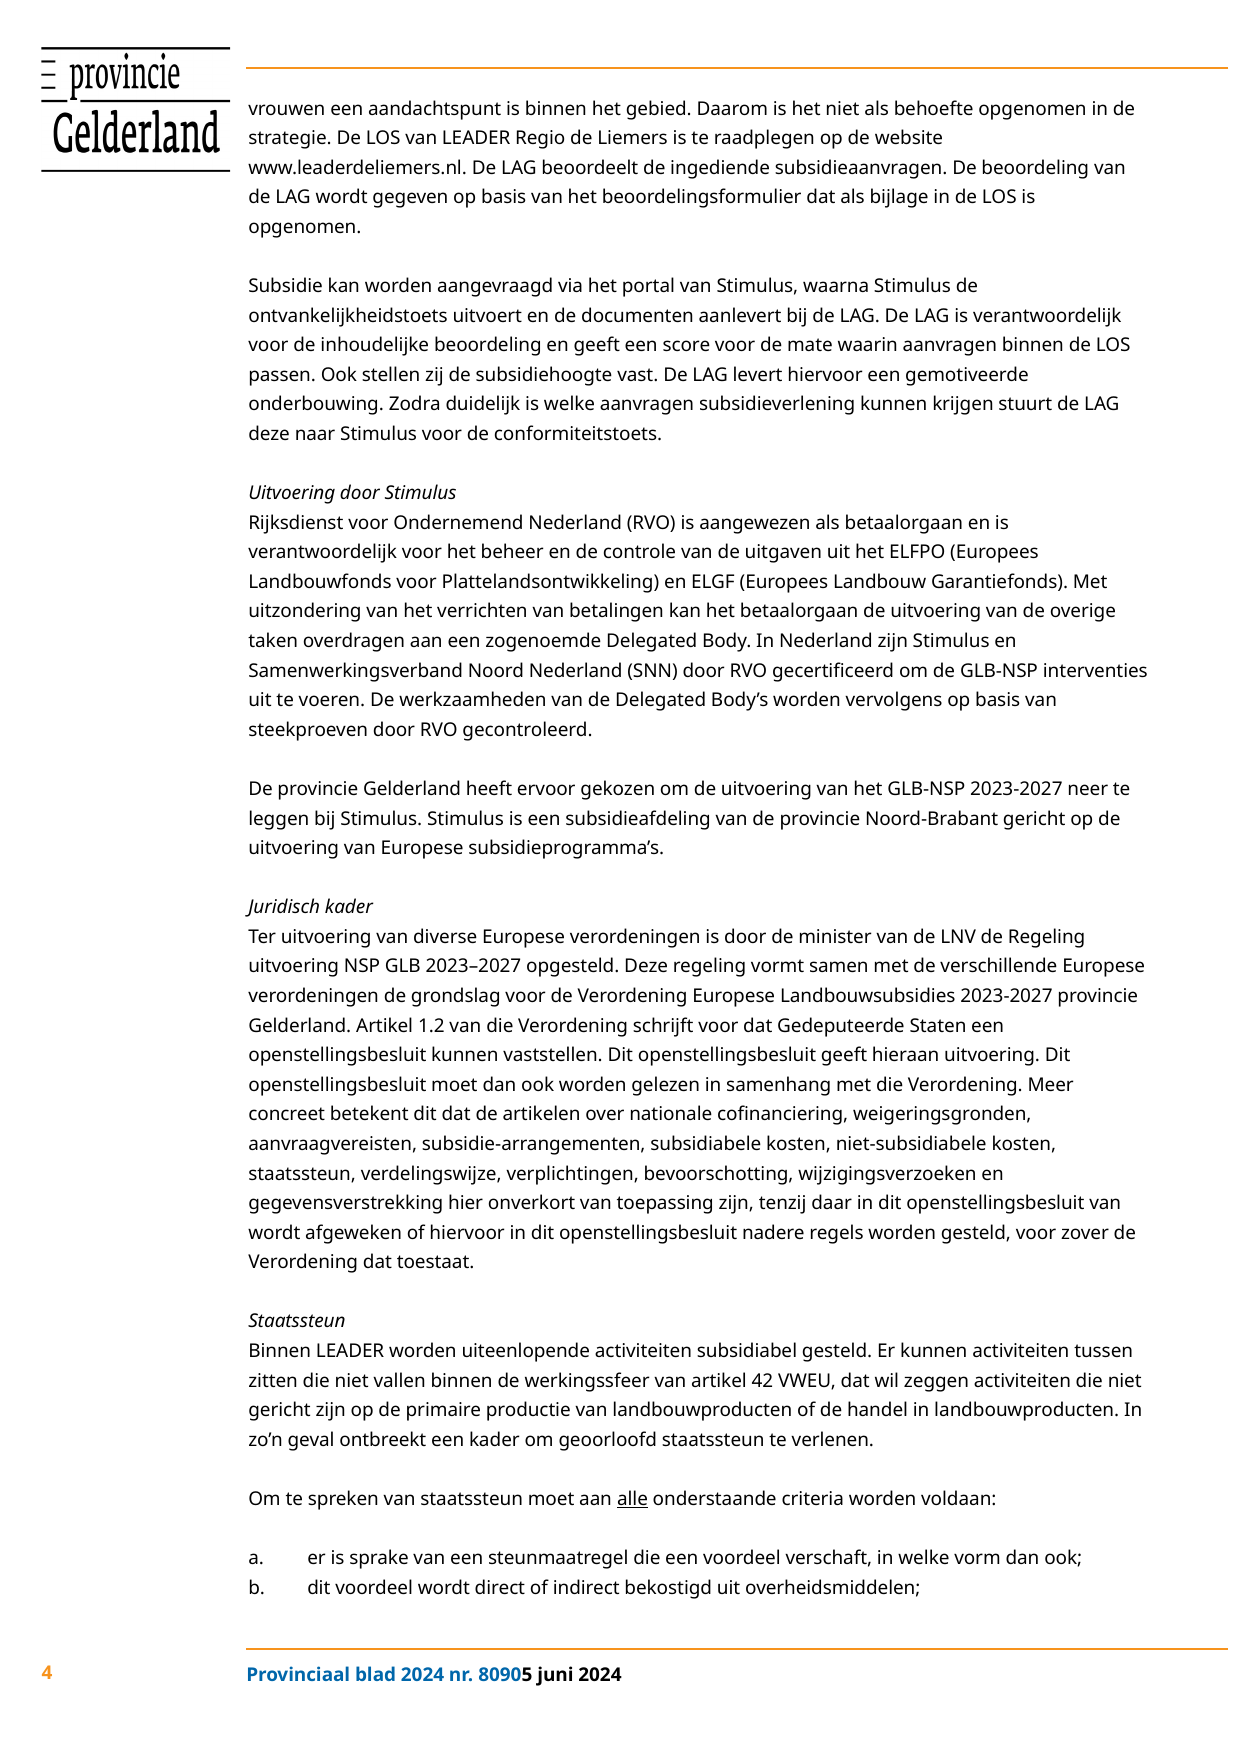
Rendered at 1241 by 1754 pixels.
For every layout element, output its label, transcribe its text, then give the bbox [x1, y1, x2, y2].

text Om te spreken van staatssteun moet aan alle onderstaande criteria worden voldaan: [248, 1485, 1152, 1511]
text Binnen LEADER worden uiteenlopende activiteiten subsidiabel gesteld. Er kunnen activiteiten tussen zitten die niet vallen binnen de werkingssfeer van artikel 42 VWEU, dat wil zeggen activiteiten die niet gericht zijn op de primaire productie van landbouwproducten of de handel in landbouwproducten. In zo’n geval ontbreekt een kader om geoorloofd staatssteun te verlenen. [248, 1337, 1152, 1452]
text Juridisch kader [248, 893, 1152, 919]
text Uitvoering door Stimulus [248, 479, 1152, 505]
list er is sprake van een steunmaatregel die een voordeel verschaft, in welke vorm dan ook; [248, 1544, 1152, 1570]
text Staatssteun [248, 1308, 1152, 1333]
text Rijksdienst voor Ondernemend Nederland (RVO) is aangewezen als betaalorgaan en is verantwoordelijk voor het beheer en de controle van de uitgaven uit het ELFPO (Europees Landbouwfonds voor Plattelandsontwikkeling) en ELGF (Europees Landbouw Garantiefonds). Met uitzondering van het verrichten van betalingen kan het betaalorgaan de uitvoering van de overige taken overdragen aan een zogenoemde Delegated Body. In Nederland zijn Stimulus en Samenwerkingsverband Noord Nederland (SNN) door RVO gecertificeerd om de GLB-NSP interventies uit te voeren. De werkzaamheden van de Delegated Body’s worden vervolgens op basis van steekproeven door RVO gecontroleerd. [248, 509, 1152, 742]
list dit voordeel wordt direct of indirect bekostigd uit overheidsmiddelen; [248, 1574, 1152, 1600]
text Subsidie kan worden aangevraagd via het portal van Stimulus, waarna Stimulus de ontvankelijkheidstoets uitvoert en de documenten aanlevert bij de LAG. De LAG is verantwoordelijk voor de inhoudelijke beoordeling en geeft een score voor de mate waarin aanvragen binnen de LOS passen. Ook stellen zij de subsidiehoogte vast. De LAG levert hiervoor een gemotiveerde onderbouwing. Zodra duidelijk is welke aanvragen subsidieverlening kunnen krijgen stuurt de LAG deze naar Stimulus voor de conformiteitstoets. [248, 272, 1152, 446]
text Ter uitvoering van diverse Europese verordeningen is door de minister van de LNV de Regeling uitvoering NSP GLB 2023–2027 opgesteld. Deze regeling vormt samen met de verschillende Europese verordeningen de grondslag voor de Verordening Europese Landbouwsubsidies 2023-2027 provincie Gelderland. Artikel 1.2 van die Verordening schrijft voor dat Gedeputeerde Staten een openstellingsbesluit kunnen vaststellen. Dit openstellingsbesluit geeft hieraan uitvoering. Dit openstellingsbesluit moet dan ook worden gelezen in samenhang met die Verordening. Meer concreet betekent dit dat de artikelen over nationale cofinanciering, weigeringsgronden, aanvraagvereisten, subsidie-arrangementen, subsidiabele kosten, niet-subsidiabele kosten, staatssteun, verdelingswijze, verplichtingen, bevoorschotting, wijzigingsverzoeken en gegevensverstrekking hier onverkort van toepassing zijn, tenzij daar in dit openstellingsbesluit van wordt afgeweken of hiervoor in dit openstellingsbesluit nadere regels worden gesteld, voor zover de Verordening dat toestaat. [248, 923, 1152, 1274]
picture [41, 47, 231, 172]
text De provincie Gelderland heeft ervoor gekozen om de uitvoering van het GLB-NSP 2023-2027 neer te leggen bij Stimulus. Stimulus is een subsidieafdeling van de provincie Noord-Brabant gericht op de uitvoering van Europese subsidieprogramma’s. [248, 775, 1152, 860]
text vrouwen een aandachtspunt is binnen het gebied. Daarom is het niet als behoefte opgenomen in de strategie. De LOS van LEADER Regio de Liemers is te raadplegen op de website www.leaderdeliemers.nl. De LAG beoordeelt de ingediende subsidieaanvragen. De beoordeling van de LAG wordt gegeven op basis van het beoordelingsformulier dat als bijlage in de LOS is opgenomen. [248, 95, 1152, 239]
